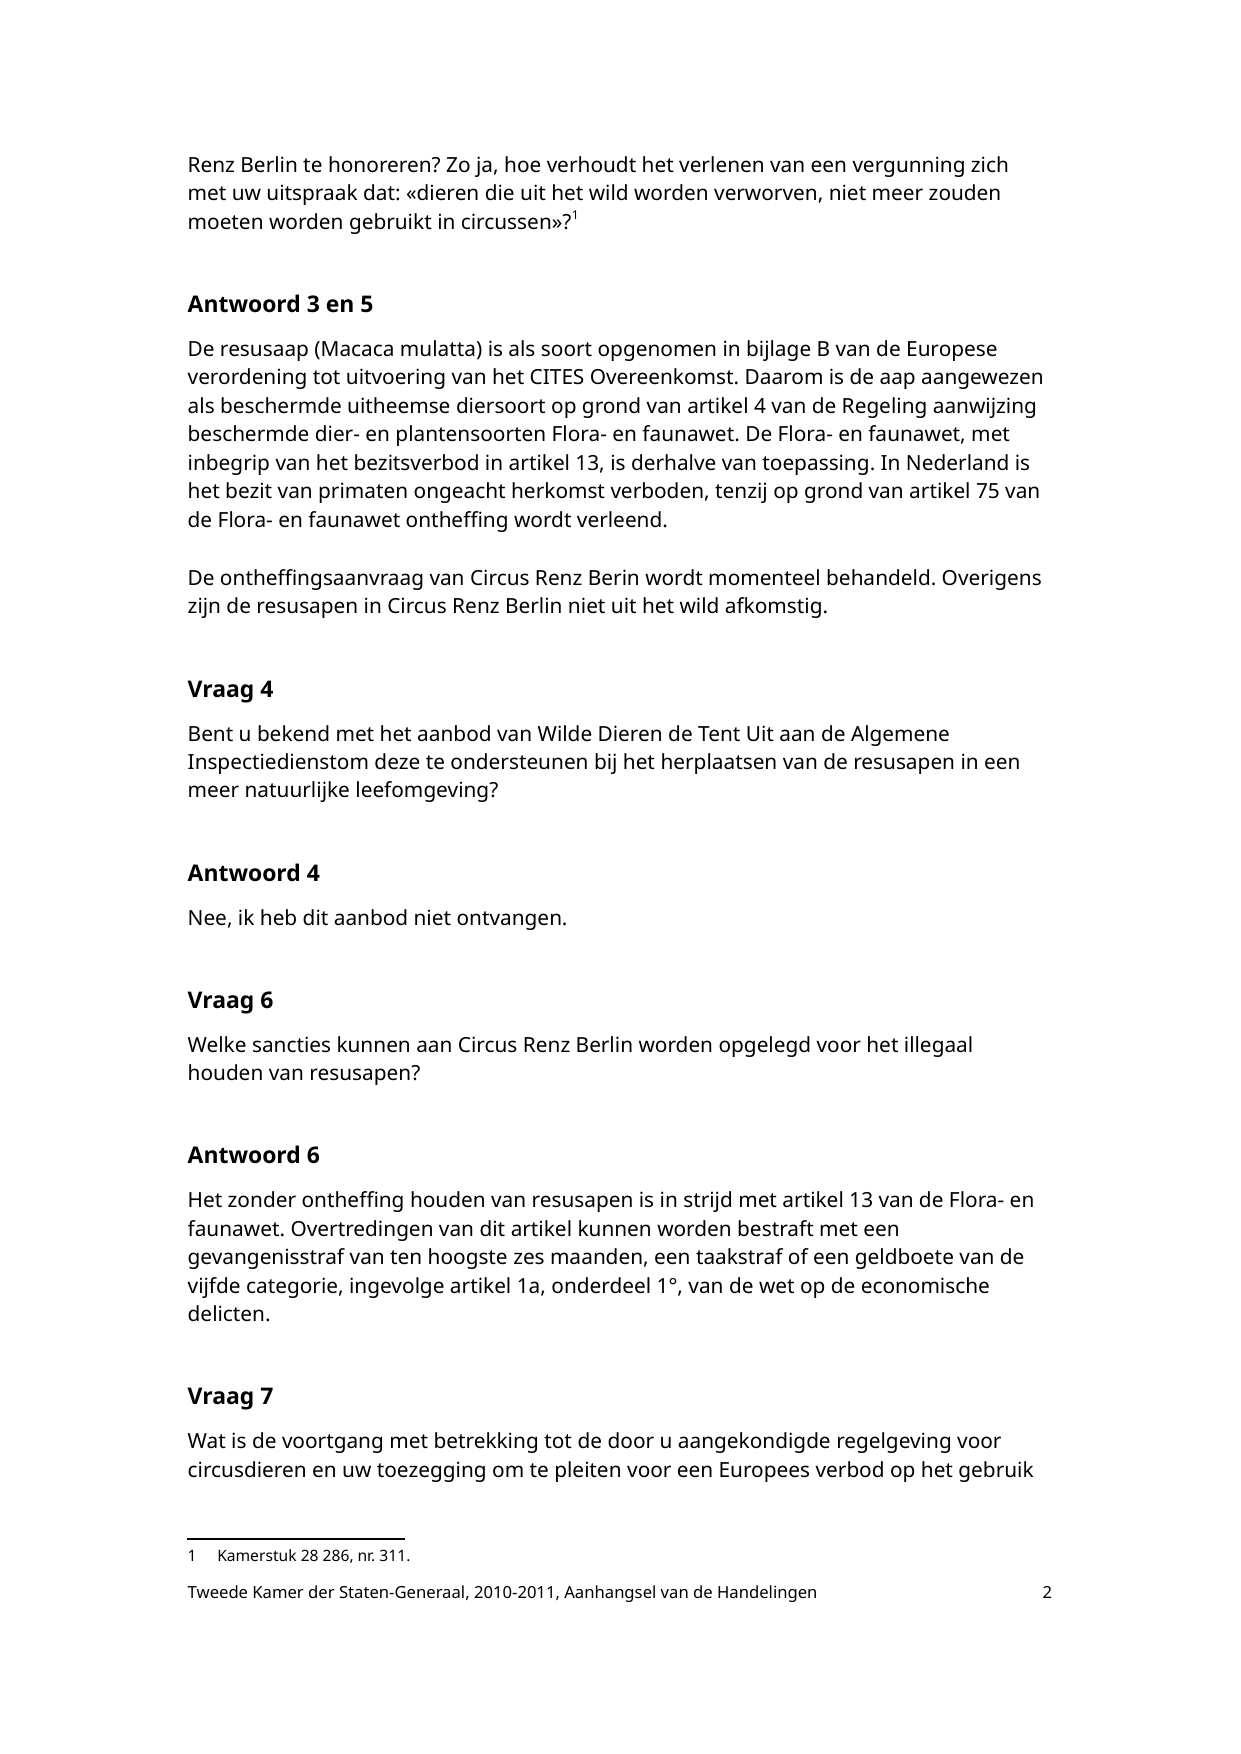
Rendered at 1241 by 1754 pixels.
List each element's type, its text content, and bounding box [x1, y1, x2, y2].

subtitle Antwoord 4 [187, 857, 1053, 888]
text Renz Berlin te honoreren? Zo ja, hoe verhoudt het verlenen van een vergunning zich met uw uitspraak dat: «dieren die uit het wild worden verworven, niet meer zouden moeten worden gebruikt in circussen»? [187, 150, 1053, 235]
text De ontheffingsaanvraag van Circus Renz Berin wordt momenteel behandeld. Overigens zijn de resusapen in Circus Renz Berlin niet uit het wild afkomstig. [187, 563, 1053, 620]
text De resusaap (Macaca mulatta) is als soort opgenomen in bijlage B van de Europese verordening tot uitvoering van het CITES Overeenkomst. Daarom is de aap aangewezen als beschermde uitheemse diersoort op grond van artikel 4 van de Regeling aanwijzing beschermde dier- en plantensoorten Flora- en faunawet. De Flora- en faunawet, met inbegrip van het bezitsverbod in artikel 13, is derhalve van toepassing. In Nederland is het bezit van primaten ongeacht herkomst verboden, tenzij op grond van artikel 75 van de Flora- en faunawet ontheffing wordt verleend. [187, 334, 1053, 533]
text Bent u bekend met het aanbod van Wilde Dieren de Tent Uit aan de Algemene Inspectiedienstom deze te ondersteunen bij het herplaatsen van de resusapen in een meer natuurlijke leefomgeving? [187, 719, 1053, 804]
text Het zonder ontheffing houden van resusapen is in strijd met artikel 13 van de Flora- en faunawet. Overtredingen van dit artikel kunnen worden bestraft met een gevangenisstraf van ten hoogste zes maanden, een taakstraf of een geldboete van de vijfde categorie, ingevolge artikel 1a, onderdeel 1°, van de wet op de economische delicten. [187, 1186, 1053, 1328]
text Nee, ik heb dit aanbod niet ontvangen. [187, 903, 1053, 931]
subtitle Vraag 4 [187, 672, 1053, 704]
text Welke sancties kunnen aan Circus Renz Berlin worden opgelegd voor het illegaal houden van resusapen? [187, 1030, 1053, 1087]
text Kamerstuk 28 286, nr. 311. [187, 1538, 1053, 1566]
text Wat is de voortgang met betrekking tot de door u aangekondigde regelgeving voor circusdieren en uw toezegging om te pleiten voor een Europees verbod op het gebruik [187, 1427, 1053, 1483]
subtitle Vraag 6 [187, 984, 1053, 1015]
subtitle Vraag 7 [187, 1380, 1053, 1412]
subtitle Antwoord 3 en 5 [187, 288, 1053, 319]
subtitle Antwoord 6 [187, 1139, 1053, 1171]
